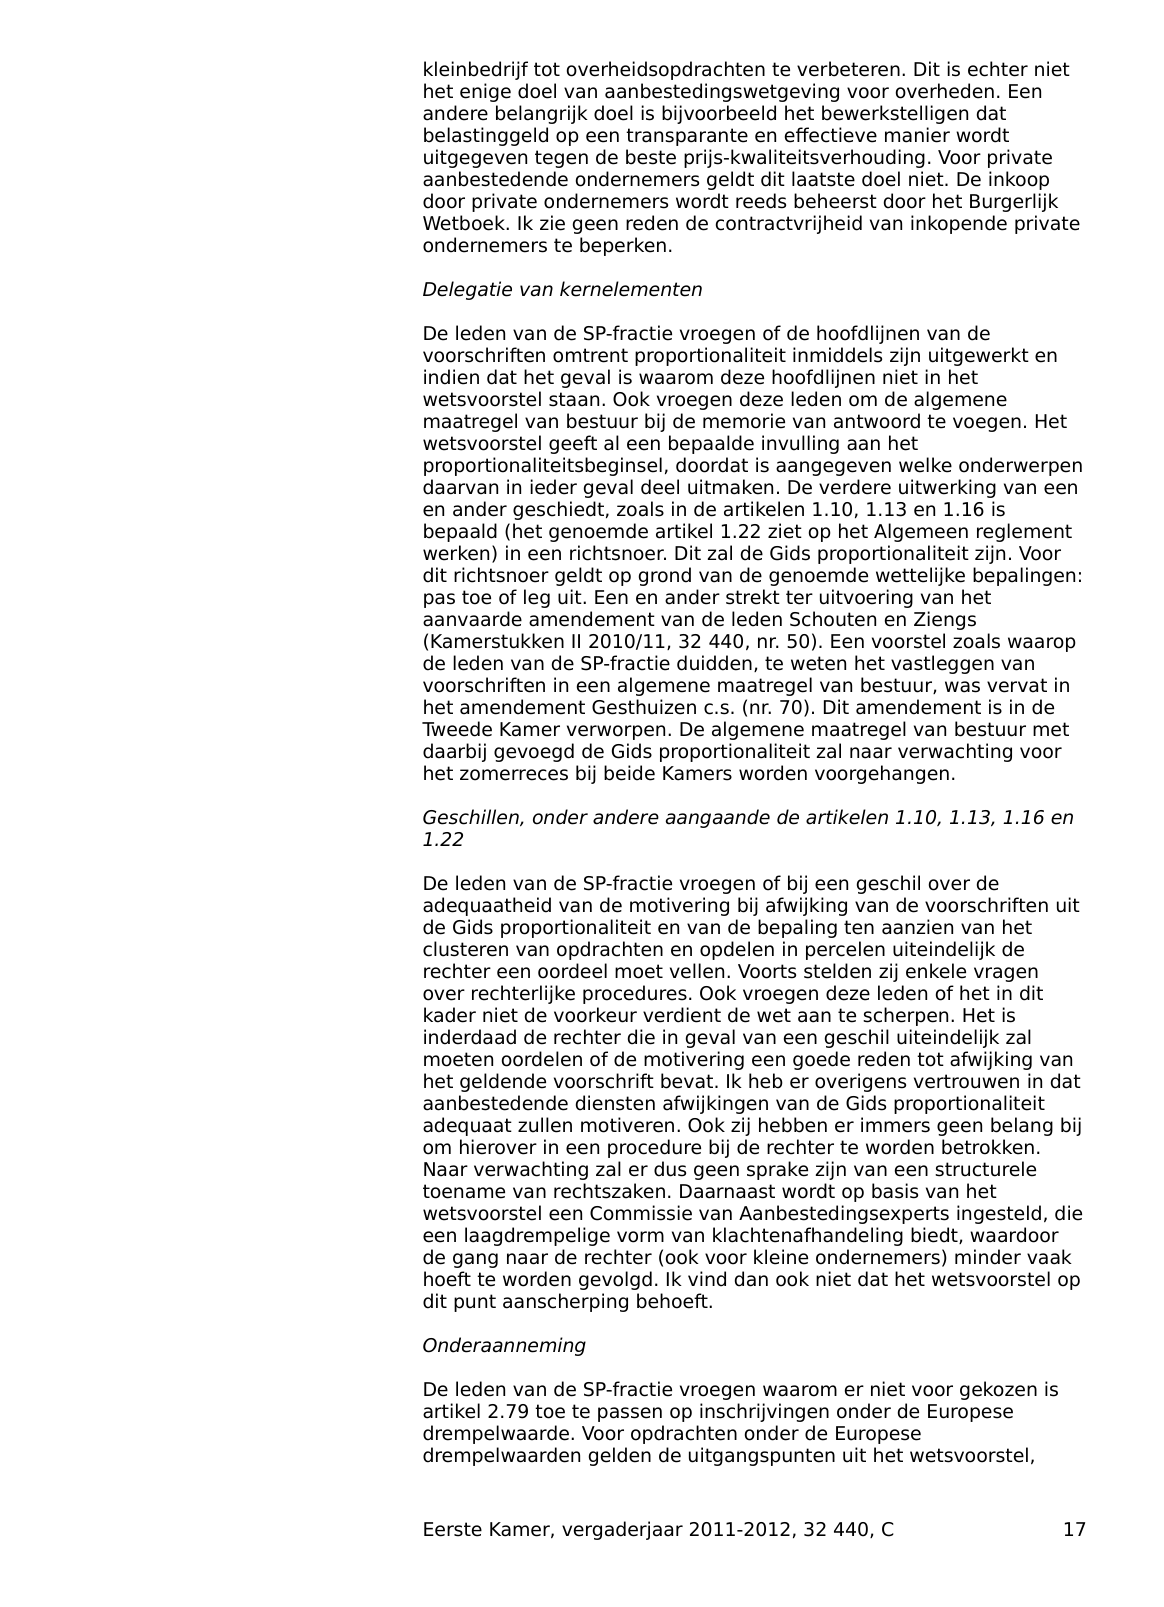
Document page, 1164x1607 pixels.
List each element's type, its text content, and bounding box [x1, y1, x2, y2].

text De leden van de SP-fractie vroegen of de hoofdlijnen van de voorschriften omtrent proportionaliteit inmiddels zijn uitgewerkt en indien dat het geval is waarom deze hoofdlijnen niet in het wetsvoorstel staan. Ook vroegen deze leden om de algemene maatregel van bestuur bij de memorie van antwoord te voegen. Het wetsvoorstel geeft al een bepaalde invulling aan het proportionaliteitsbeginsel, doordat is aangegeven welke onderwerpen daarvan in ieder geval deel uitmaken. De verdere uitwerking van een en ander geschiedt, zoals in de artikelen 1.10, 1.13 en 1.16 is bepaald (het genoemde artikel 1.22 ziet op het Algemeen reglement werken) in een richtsnoer. Dit zal de Gids proportionaliteit zijn. Voor dit richtsnoer geldt op grond van de genoemde wettelijke bepalingen: pas toe of leg uit. Een en ander strekt ter uitvoering van het aanvaarde amendement van de leden Schouten en Ziengs (Kamerstukken II 2010/11, 32 440, nr. 50). Een voorstel zoals waarop de leden van de SP-fractie duidden, te weten het vastleggen van voorschriften in een algemene maatregel van bestuur, was vervat in het amendement Gesthuizen c.s. (nr. 70). Dit amendement is in de Tweede Kamer verworpen. De algemene maatregel van bestuur met daarbij gevoegd de Gids proportionaliteit zal naar verwachting voor het zomerreces bij beide Kamers worden voorgehangen. [422, 323, 1087, 785]
subtitle Delegatie van kernelementen [422, 279, 1087, 301]
text kleinbedrijf tot overheidsopdrachten te verbeteren. Dit is echter niet het enige doel van aanbestedingswetgeving voor overheden. Een andere belangrijk doel is bijvoorbeeld het bewerkstelligen dat belastinggeld op een transparante en effectieve manier wordt uitgegeven tegen de beste prijs-kwaliteitsverhouding. Voor private aanbestedende ondernemers geldt dit laatste doel niet. De inkoop door private ondernemers wordt reeds beheerst door het Burgerlijk Wetboek. Ik zie geen reden de contractvrijheid van inkopende private ondernemers te beperken. [422, 59, 1087, 257]
subtitle Onderaanneming [422, 1335, 1087, 1357]
subtitle Geschillen, onder andere aangaande de artikelen 1.10, 1.13, 1.16 en 1.22 [422, 807, 1087, 851]
text De leden van de SP-fractie vroegen waarom er niet voor gekozen is artikel 2.79 toe te passen op inschrijvingen onder de Europese drempelwaarde. Voor opdrachten onder de Europese drempelwaarden gelden de uitgangspunten uit het wetsvoorstel, [422, 1379, 1087, 1467]
text De leden van de SP-fractie vroegen of bij een geschil over de adequaatheid van de motivering bij afwijking van de voorschriften uit de Gids proportionaliteit en van de bepaling ten aanzien van het clusteren van opdrachten en opdelen in percelen uiteindelijk de rechter een oordeel moet vellen. Voorts stelden zij enkele vragen over rechterlijke procedures. Ook vroegen deze leden of het in dit kader niet de voorkeur verdient de wet aan te scherpen. Het is inderdaad de rechter die in geval van een geschil uiteindelijk zal moeten oordelen of de motivering een goede reden tot afwijking van het geldende voorschrift bevat. Ik heb er overigens vertrouwen in dat aanbestedende diensten afwijkingen van de Gids proportionaliteit adequaat zullen motiveren. Ook zij hebben er immers geen belang bij om hierover in een procedure bij de rechter te worden betrokken. Naar verwachting zal er dus geen sprake zijn van een structurele toename van rechtszaken. Daarnaast wordt op basis van het wetsvoorstel een Commissie van Aanbestedingsexperts ingesteld, die een laagdrempelige vorm van klachtenafhandeling biedt, waardoor de gang naar de rechter (ook voor kleine ondernemers) minder vaak hoeft te worden gevolgd. Ik vind dan ook niet dat het wetsvoorstel op dit punt aanscherping behoeft. [422, 873, 1087, 1313]
